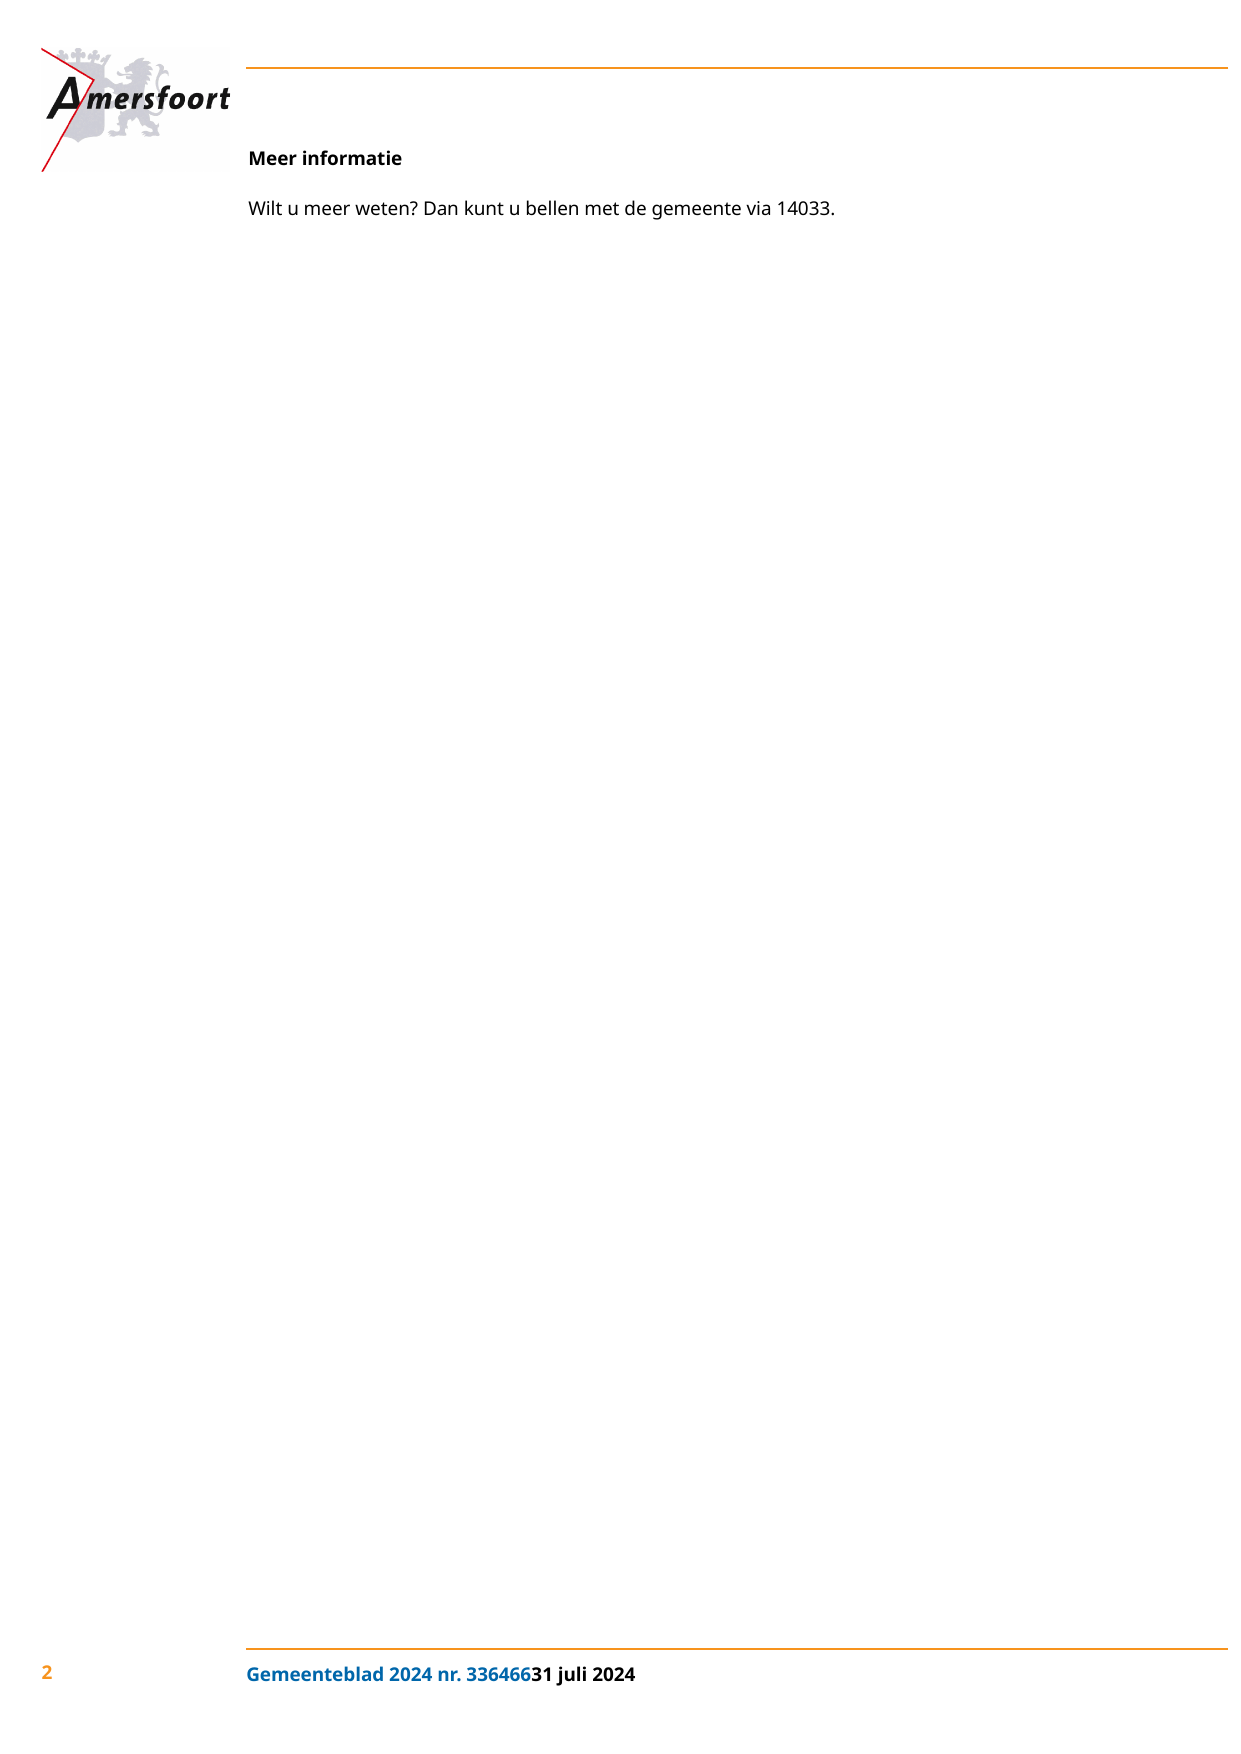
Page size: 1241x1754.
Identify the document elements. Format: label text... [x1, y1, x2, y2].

text Meer informatie [248, 145, 1152, 171]
text Wilt u meer weten? Dan kunt u bellen met de gemeente via 14033. [248, 196, 1152, 221]
picture [41, 47, 231, 172]
